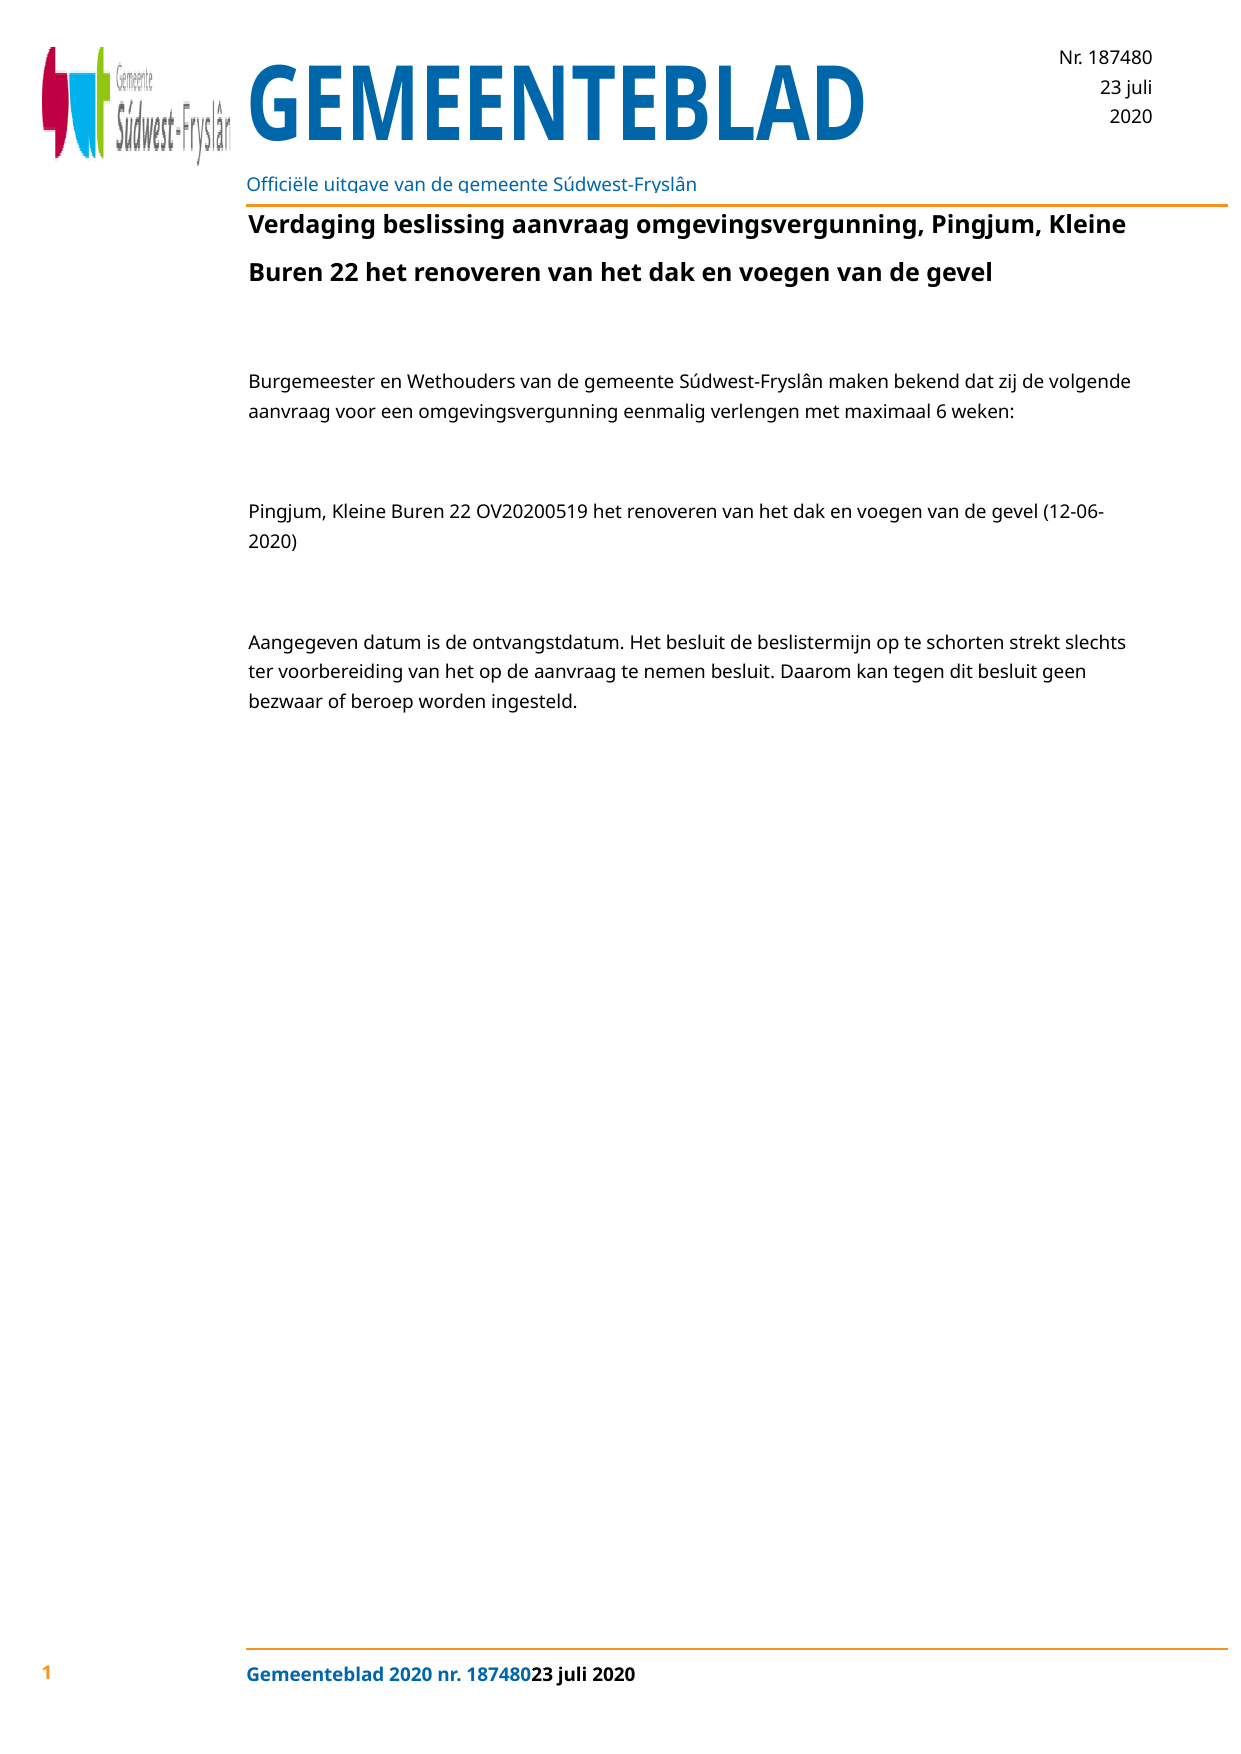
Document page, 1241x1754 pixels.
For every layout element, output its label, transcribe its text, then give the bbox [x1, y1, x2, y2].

picture [41, 47, 231, 172]
text Verdaging beslissing aanvraag omgevingsvergunning, Pingjum, Kleine Buren 22 het renoveren van het dak en voegen van de gevel [248, 207, 1152, 288]
text Burgemeester en Wethouders van de gemeente Súdwest-Fryslân maken bekend dat zij de volgende aanvraag voor een omgevingsvergunning eenmalig verlengen met maximaal 6 weken: [248, 368, 1152, 424]
text Pingjum, Kleine Buren 22 OV20200519 het renoveren van het dak en voegen van de gevel (12-06-2020) [248, 499, 1152, 554]
text Aangegeven datum is de ontvangstdatum. Het besluit de beslistermijn op te schorten strekt slechts ter voorbereiding van het op de aanvraag te nemen besluit. Daarom kan tegen dit besluit geen bezwaar of beroep worden ingesteld. [248, 629, 1152, 714]
